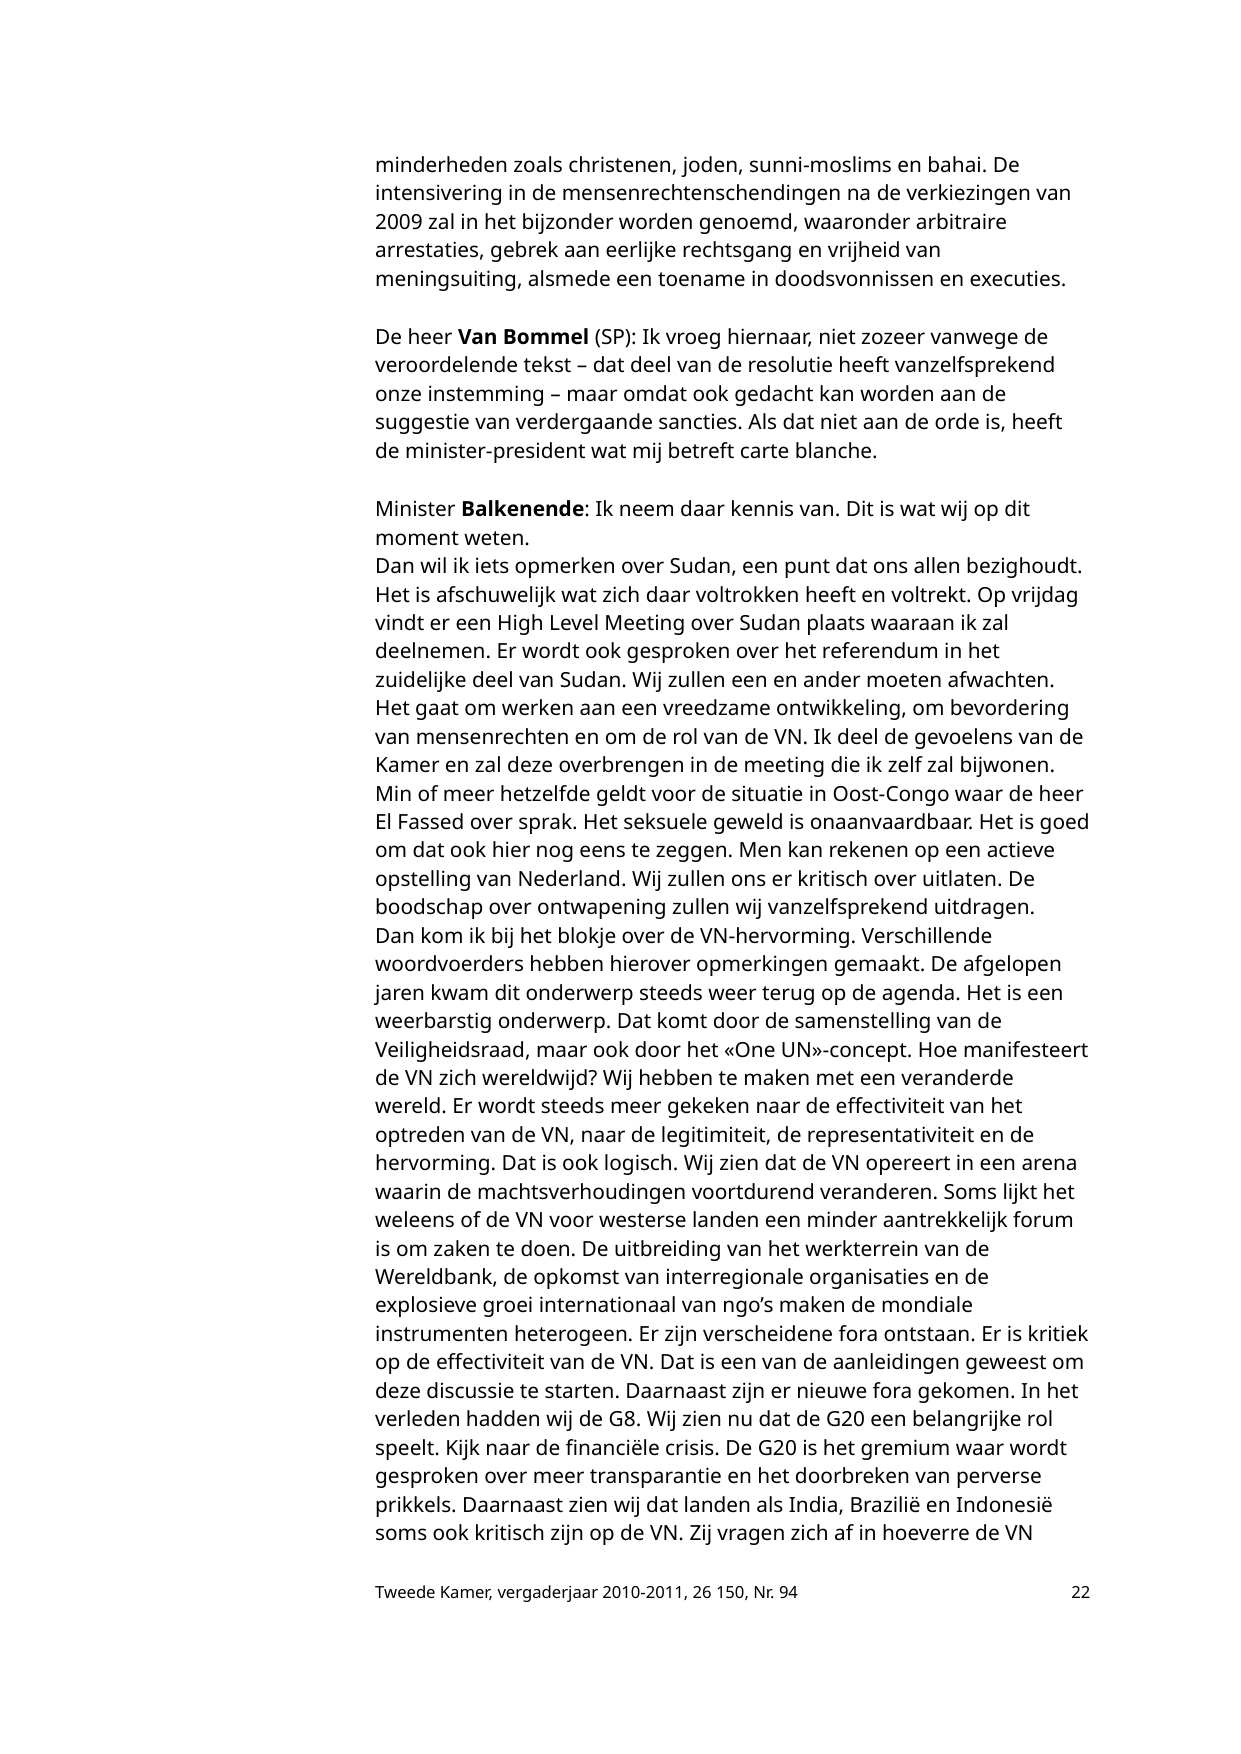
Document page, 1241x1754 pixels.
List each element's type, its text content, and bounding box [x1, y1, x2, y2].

text Dan wil ik iets opmerken over Sudan, een punt dat ons allen bezighoudt. Het is afschuwelijk wat zich daar voltrokken heeft en voltrekt. Op vrijdag vindt er een High Level Meeting over Sudan plaats waaraan ik zal deelnemen. Er wordt ook gesproken over het referendum in het zuidelijke deel van Sudan. Wij zullen een en ander moeten afwachten. Het gaat om werken aan een vreedzame ontwikkeling, om bevordering van mensenrechten en om de rol van de VN. Ik deel de gevoelens van de Kamer en zal deze overbrengen in de meeting die ik zelf zal bijwonen. [375, 551, 1090, 779]
text De heer Van Bommel (SP): Ik vroeg hiernaar, niet zozeer vanwege de veroordelende tekst – dat deel van de resolutie heeft vanzelfsprekend onze instemming – maar omdat ook gedacht kan worden aan de suggestie van verdergaande sancties. Als dat niet aan de orde is, heeft de minister-president wat mij betreft carte blanche. [375, 322, 1090, 464]
text Minister Balkenende: Ik neem daar kennis van. Dit is wat wij op dit moment weten. [375, 494, 1090, 551]
text Dan kom ik bij het blokje over de VN-hervorming. Verschillende woordvoerders hebben hierover opmerkingen gemaakt. De afgelopen jaren kwam dit onderwerp steeds weer terug op de agenda. Het is een weerbarstig onderwerp. Dat komt door de samenstelling van de Veiligheidsraad, maar ook door het «One UN»-concept. Hoe manifesteert de VN zich wereldwijd? Wij hebben te maken met een veranderde wereld. Er wordt steeds meer gekeken naar de effectiviteit van het optreden van de VN, naar de legitimiteit, de representativiteit en de hervorming. Dat is ook logisch. Wij zien dat de VN opereert in een arena waarin de machtsverhoudingen voortdurend veranderen. Soms lijkt het weleens of de VN voor westerse landen een minder aantrekkelijk forum is om zaken te doen. De uitbreiding van het werkterrein van de Wereldbank, de opkomst van interregionale organisaties en de explosieve groei internationaal van ngo’s maken de mondiale instrumenten heterogeen. Er zijn verscheidene fora ontstaan. Er is kritiek op de effectiviteit van de VN. Dat is een van de aanleidingen geweest om deze discussie te starten. Daarnaast zijn er nieuwe fora gekomen. In het verleden hadden wij de G8. Wij zien nu dat de G20 een belangrijke rol speelt. Kijk naar de financiële crisis. De G20 is het gremium waar wordt gesproken over meer transparantie en het doorbreken van perverse prikkels. Daarnaast zien wij dat landen als India, Brazilië en Indonesië soms ook kritisch zijn op de VN. Zij vragen zich af in hoeverre de VN [375, 921, 1090, 1547]
text minderheden zoals christenen, joden, sunni-moslims en bahai. De intensivering in de mensenrechtenschendingen na de verkiezingen van 2009 zal in het bijzonder worden genoemd, waaronder arbitraire arrestaties, gebrek aan eerlijke rechtsgang en vrijheid van meningsuiting, alsmede een toename in doodsvonnissen en executies. [375, 150, 1090, 292]
text Min of meer hetzelfde geldt voor de situatie in Oost-Congo waar de heer El Fassed over sprak. Het seksuele geweld is onaanvaardbaar. Het is goed om dat ook hier nog eens te zeggen. Men kan rekenen op een actieve opstelling van Nederland. Wij zullen ons er kritisch over uitlaten. De boodschap over ontwapening zullen wij vanzelfsprekend uitdragen. [375, 779, 1090, 921]
